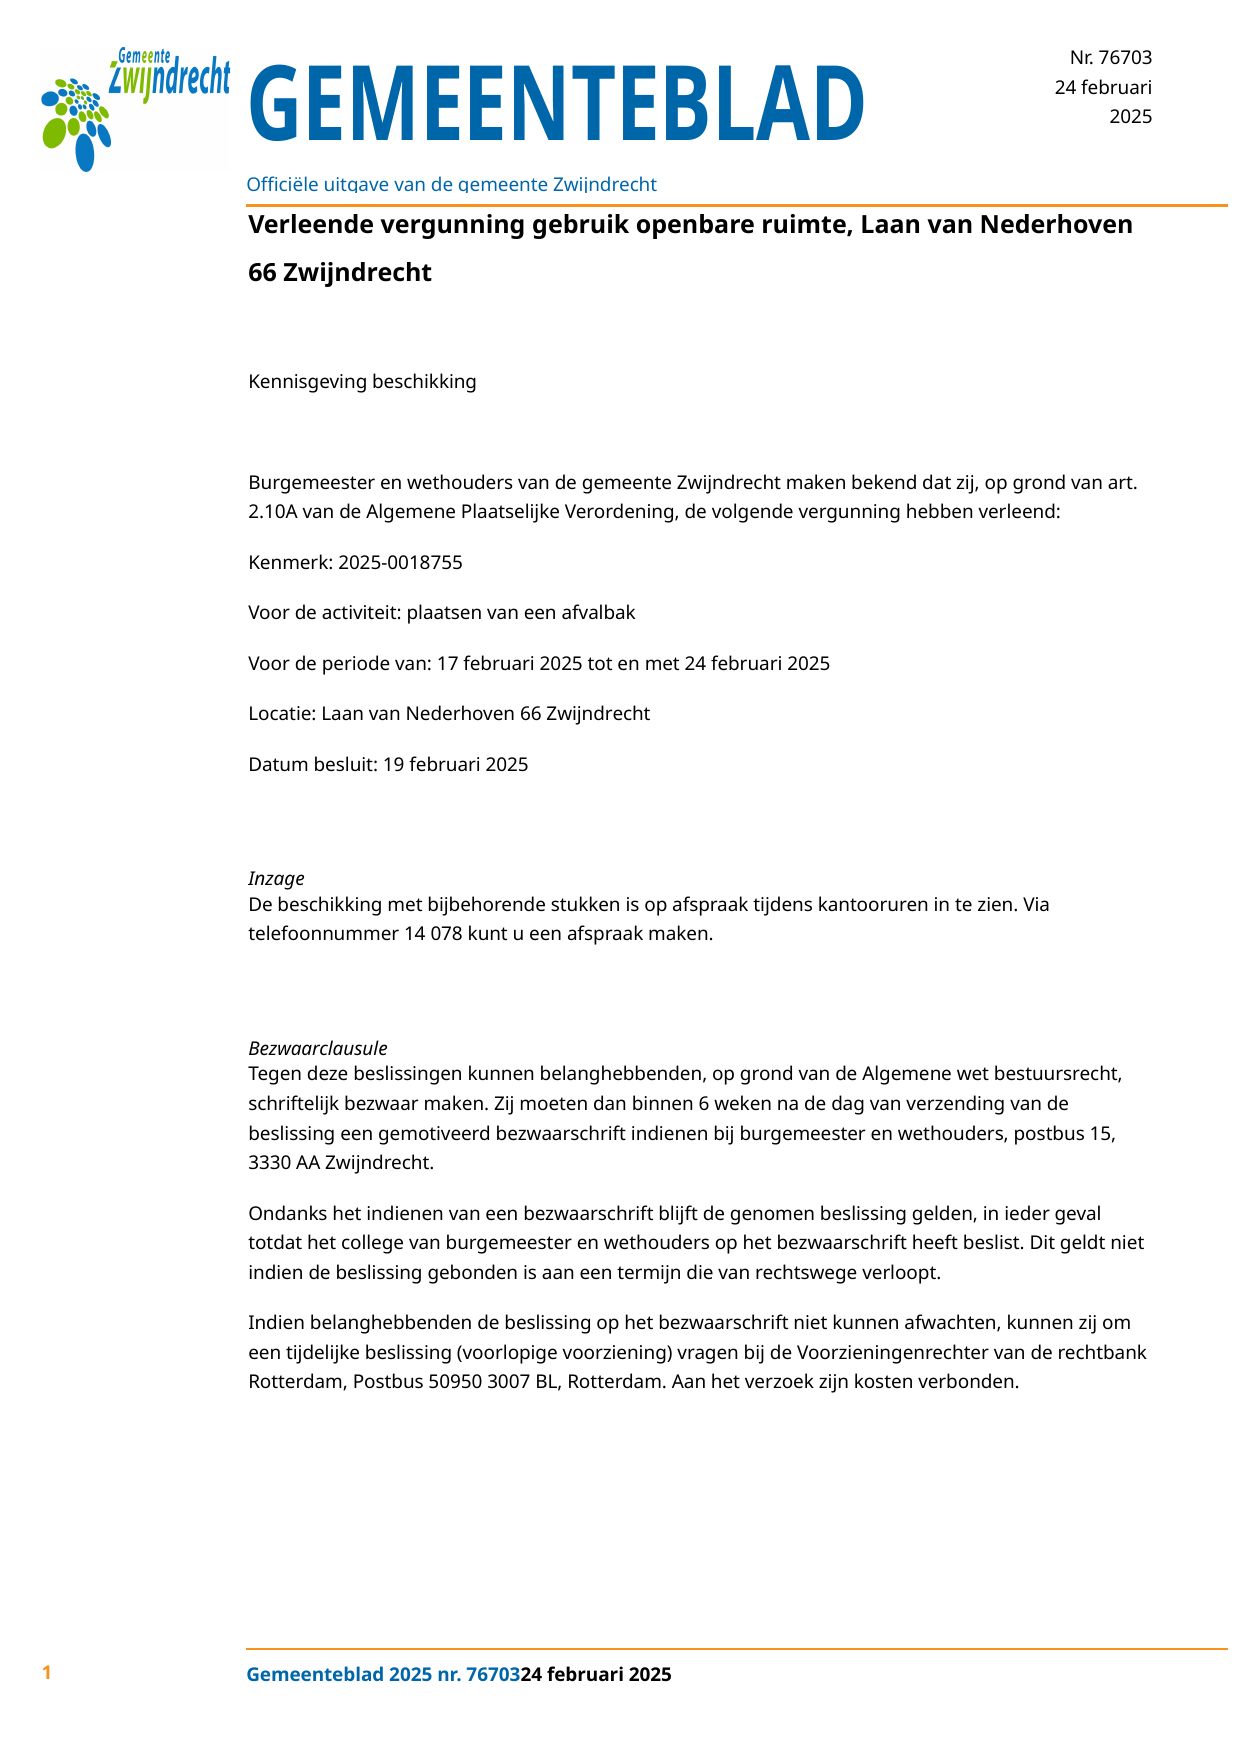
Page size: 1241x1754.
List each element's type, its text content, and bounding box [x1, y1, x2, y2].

text Inzage [248, 865, 1152, 891]
text Datum besluit: 19 februari 2025 [248, 751, 1152, 777]
text Kennisgeving beschikking [248, 368, 1152, 394]
text Burgemeester en wethouders van de gemeente Zwijndrecht maken bekend dat zij, op grond van art. 2.10A van de Algemene Plaatselijke Verordening, de volgende vergunning hebben verleend: [248, 469, 1152, 524]
text De beschikking met bijbehorende stukken is op afspraak tijdens kantooruren in te zien. Via telefoonnummer 14 078 kunt u een afspraak maken. [248, 891, 1152, 946]
text Voor de activiteit: plaatsen van een afvalbak [248, 599, 1152, 625]
text Verleende vergunning gebruik openbare ruimte, Laan van Nederhoven 66 Zwijndrecht [248, 207, 1152, 288]
text Locatie: Laan van Nederhoven 66 Zwijndrecht [248, 700, 1152, 726]
text Ondanks het indienen van een bezwaarschrift blijft de genomen beslissing gelden, in ieder geval totdat het college van burgemeester en wethouders op het bezwaarschrift heeft beslist. Dit geldt niet indien de beslissing gebonden is aan een termijn die van rechtswege verloopt. [248, 1200, 1152, 1285]
text Bezwaarclausule [248, 1035, 1152, 1061]
text Voor de periode van: 17 februari 2025 tot en met 24 februari 2025 [248, 650, 1152, 676]
text Kenmerk: 2025-0018755 [248, 549, 1152, 575]
picture [41, 47, 231, 172]
text Indien belanghebbenden de beslissing op het bezwaarschrift niet kunnen afwachten, kunnen zij om een tijdelijke beslissing (voorlopige voorziening) vragen bij de Voorzieningenrechter van de rechtbank Rotterdam, Postbus 50950 3007 BL, Rotterdam. Aan het verzoek zijn kosten verbonden. [248, 1309, 1152, 1394]
text Tegen deze beslissingen kunnen belanghebbenden, op grond van de Algemene wet bestuursrecht, schriftelijk bezwaar maken. Zij moeten dan binnen 6 weken na de dag van verzending van de beslissing een gemotiveerd bezwaarschrift indienen bij burgemeester en wethouders, postbus 15, 3330 AA Zwijndrecht. [248, 1061, 1152, 1175]
